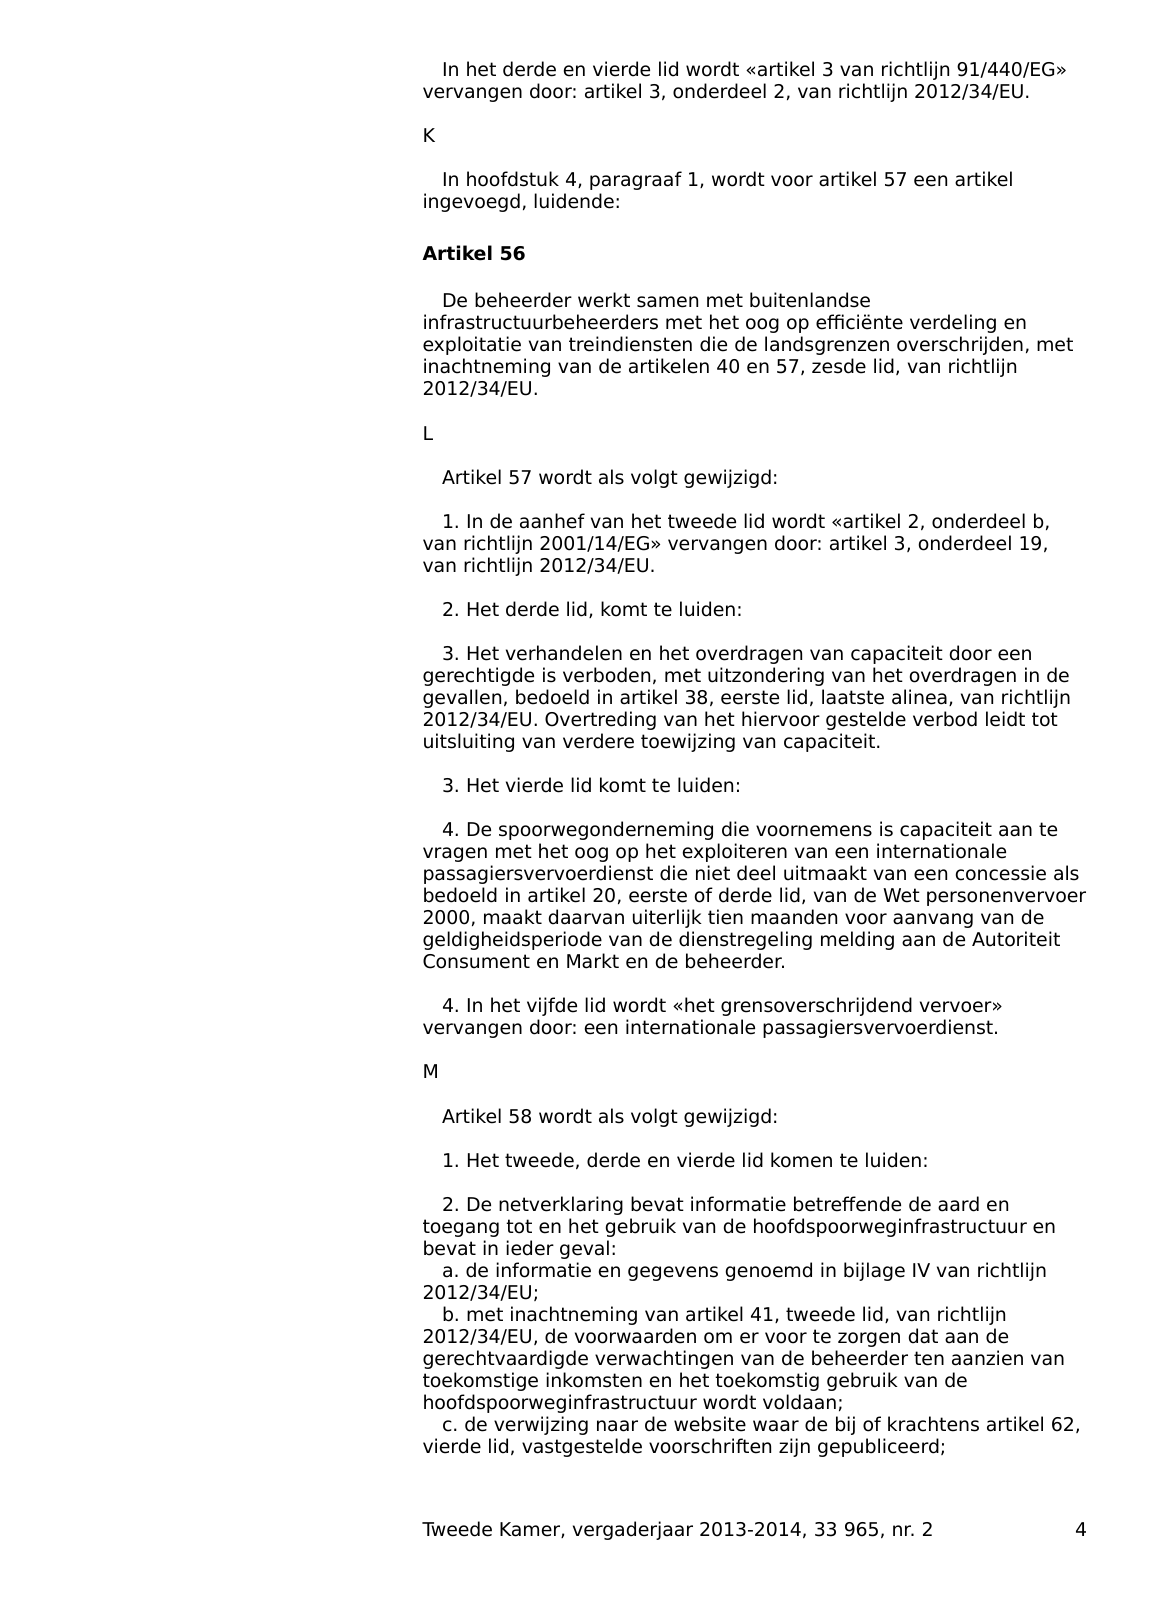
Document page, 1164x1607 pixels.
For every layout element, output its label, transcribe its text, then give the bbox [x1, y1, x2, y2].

text 1. In de aanhef van het tweede lid wordt «artikel 2, onderdeel b, van richtlijn 2001/14/EG» vervangen door: artikel 3, onderdeel 19, van richtlijn 2012/34/EU. [422, 511, 1087, 577]
text L [422, 422, 1087, 444]
text In het derde en vierde lid wordt «artikel 3 van richtlijn 91/440/EG» vervangen door: artikel 3, onderdeel 2, van richtlijn 2012/34/EU. [422, 59, 1087, 103]
text 4. In het vijfde lid wordt «het grensoverschrijdend vervoer» vervangen door: een internationale passagiersvervoerdienst. [422, 995, 1087, 1039]
text In hoofdstuk 4, paragraaf 1, wordt voor artikel 57 een artikel ingevoegd, luidende: [422, 169, 1087, 213]
text a. de informatie en gegevens genoemd in bijlage IV van richtlijn 2012/34/EU; [422, 1260, 1087, 1304]
subtitle Artikel 56 [422, 243, 1087, 265]
text De beheerder werkt samen met buitenlandse infrastructuurbeheerders met het oog op efficiënte verdeling en exploitatie van treindiensten die de landsgrenzen overschrijden, met inachtneming van de artikelen 40 en 57, zesde lid, van richtlijn 2012/34/EU. [422, 290, 1087, 400]
text b. met inachtneming van artikel 41, tweede lid, van richtlijn 2012/34/EU, de voorwaarden om er voor te zorgen dat aan de gerechtvaardigde verwachtingen van de beheerder ten aanzien van toekomstige inkomsten en het toekomstig gebruik van de hoofdspoorweginfrastructuur wordt voldaan; [422, 1304, 1087, 1414]
text 3. Het vierde lid komt te luiden: [422, 775, 1087, 797]
text K [422, 125, 1087, 147]
text Artikel 58 wordt als volgt gewijzigd: [422, 1106, 1087, 1128]
text 1. Het tweede, derde en vierde lid komen te luiden: [422, 1150, 1087, 1172]
text M [422, 1061, 1087, 1083]
text 4. De spoorwegonderneming die voornemens is capaciteit aan te vragen met het oog op het exploiteren van een internationale passagiersvervoerdienst die niet deel uitmaakt van een concessie als bedoeld in artikel 20, eerste of derde lid, van de Wet personenvervoer 2000, maakt daarvan uiterlijk tien maanden voor aanvang van de geldigheidsperiode van de dienstregeling melding aan de Autoriteit Consument en Markt en de beheerder. [422, 819, 1087, 973]
text 3. Het verhandelen en het overdragen van capaciteit door een gerechtigde is verboden, met uitzondering van het overdragen in de gevallen, bedoeld in artikel 38, eerste lid, laatste alinea, van richtlijn 2012/34/EU. Overtreding van het hiervoor gestelde verbod leidt tot uitsluiting van verdere toewijzing van capaciteit. [422, 643, 1087, 753]
text 2. Het derde lid, komt te luiden: [422, 599, 1087, 621]
text Artikel 57 wordt als volgt gewijzigd: [422, 467, 1087, 488]
text 2. De netverklaring bevat informatie betreffende de aard en toegang tot en het gebruik van de hoofdspoorweginfrastructuur en bevat in ieder geval: [422, 1194, 1087, 1260]
text c. de verwijzing naar de website waar de bij of krachtens artikel 62, vierde lid, vastgestelde voorschriften zijn gepubliceerd; [422, 1414, 1087, 1458]
